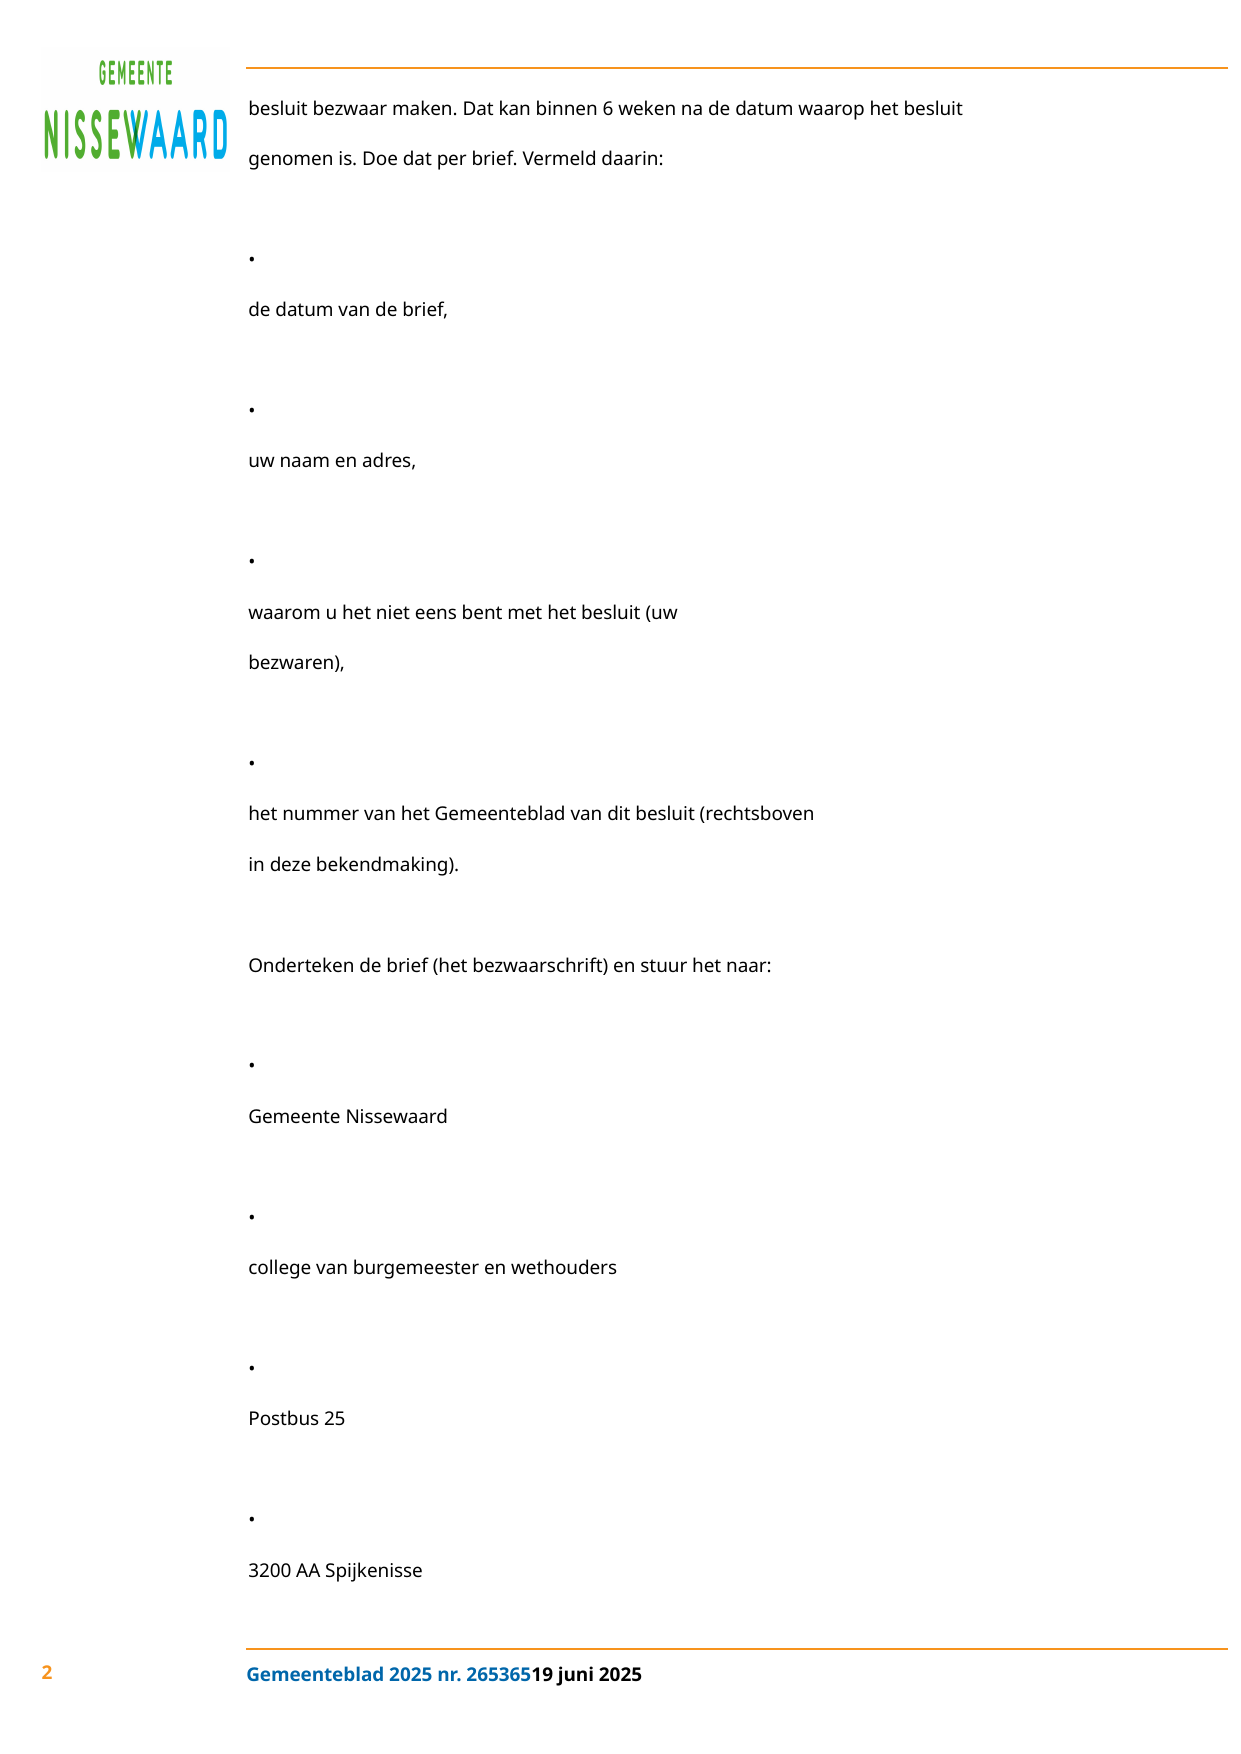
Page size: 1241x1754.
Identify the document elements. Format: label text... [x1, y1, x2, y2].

text • [248, 1204, 1152, 1230]
text in deze bekendmaking). [248, 851, 1152, 877]
text 3200 AA Spijkenisse [248, 1557, 1152, 1583]
text de datum van de brief, [248, 296, 1152, 322]
text • [248, 548, 1152, 574]
text • [248, 1355, 1152, 1381]
text Gemeente Nissewaard [248, 1103, 1152, 1129]
text waarom u het niet eens bent met het besluit (uw [248, 599, 1152, 625]
text besluit bezwaar maken. Dat kan binnen 6 weken na de datum waarop het besluit [248, 95, 1152, 121]
text het nummer van het Gemeenteblad van dit besluit (rechtsboven [248, 801, 1152, 826]
picture [41, 47, 231, 172]
text • [248, 1053, 1152, 1078]
text • [248, 750, 1152, 776]
text Postbus 25 [248, 1406, 1152, 1431]
text bezwaren), [248, 649, 1152, 675]
text uw naam en adres, [248, 448, 1152, 473]
text • [248, 246, 1152, 272]
text genomen is. Doe dat per brief. Vermeld daarin: [248, 145, 1152, 171]
text Onderteken de brief (het bezwaarschrift) en stuur het naar: [248, 952, 1152, 978]
text • [248, 397, 1152, 423]
text college van burgemeester en wethouders [248, 1254, 1152, 1280]
text • [248, 1506, 1152, 1532]
